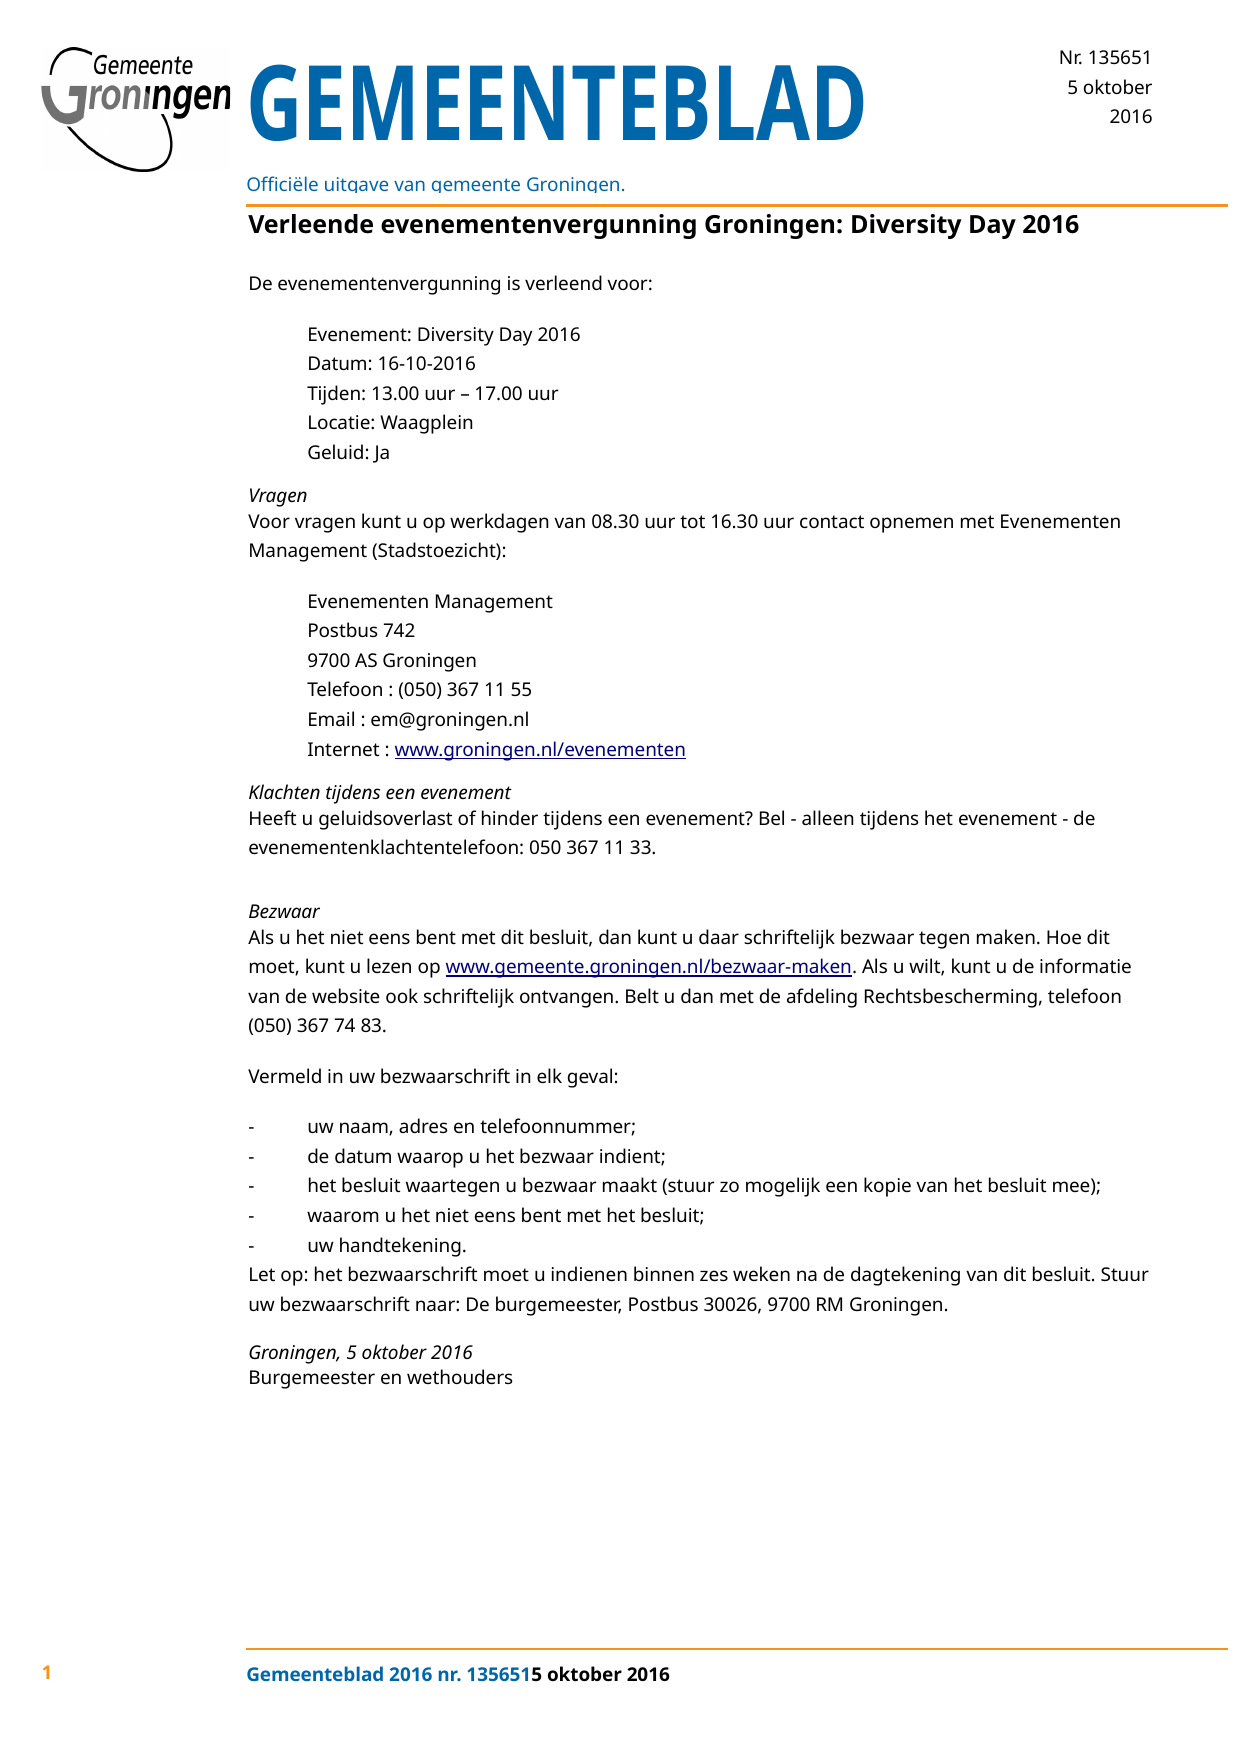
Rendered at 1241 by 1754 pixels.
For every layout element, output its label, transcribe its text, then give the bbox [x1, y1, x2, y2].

text Als u het niet eens bent met dit besluit, dan kunt u daar schriftelijk bezwaar tegen maken. Hoe dit moet, kunt u lezen op www.gemeente.groningen.nl/bezwaar-maken. Als u wilt, kunt u de informatie van de website ook schriftelijk ontvangen. Belt u dan met de afdeling Rechtsbescherming, telefoon (050) 367 74 83. [248, 924, 1152, 1038]
list Geluid: Ja [248, 439, 1152, 465]
list uw naam, adres en telefoonnummer; [248, 1113, 1152, 1139]
list Evenement: Diversity Day 2016 [248, 321, 1152, 346]
text Klachten tijdens een evenement [248, 779, 1152, 805]
text De evenementenvergunning is verleend voor: [248, 270, 1152, 296]
list Internet : www.groningen.nl/evenementen [248, 736, 1152, 762]
list uw handtekening. [248, 1232, 1152, 1258]
text Heeft u geluidsoverlast of hinder tijdens een evenement? Bel - alleen tijdens het evenement - de evenementenklachtentelefoon: 050 367 11 33. [248, 805, 1152, 860]
list de datum waarop u het bezwaar indient; [248, 1143, 1152, 1169]
list Postbus 742 [248, 617, 1152, 643]
list het besluit waartegen u bezwaar maakt (stuur zo mogelijk een kopie van het besluit mee); [248, 1173, 1152, 1198]
text Groningen, 5 oktober 2016 [248, 1339, 1152, 1364]
list Tijden: 13.00 uur – 17.00 uur [248, 380, 1152, 406]
picture [41, 47, 231, 172]
text Let op: het bezwaarschrift moet u indienen binnen zes weken na de dagtekening van dit besluit. Stuur uw bezwaarschrift naar: De burgemeester, Postbus 30026, 9700 RM Groningen. [248, 1261, 1152, 1317]
list Datum: 16-10-2016 [248, 350, 1152, 376]
text Voor vragen kunt u op werkdagen van 08.30 uur tot 16.30 uur contact opnemen met Evenementen Management (Stadstoezicht): [248, 508, 1152, 563]
text Vermeld in uw bezwaarschrift in elk geval: [248, 1063, 1152, 1089]
list Locatie: Waagplein [248, 409, 1152, 435]
text Verleende evenementenvergunning Groningen: Diversity Day 2016 [248, 207, 1152, 241]
text Burgemeester en wethouders [248, 1364, 1152, 1390]
list Email : em@groningen.nl [248, 706, 1152, 732]
text Vragen [248, 482, 1152, 508]
list 9700 AS Groningen [248, 647, 1152, 673]
list waarom u het niet eens bent met het besluit; [248, 1202, 1152, 1228]
list Telefoon : (050) 367 11 55 [248, 677, 1152, 702]
list Evenementen Management [248, 588, 1152, 614]
text Bezwaar [248, 898, 1152, 924]
